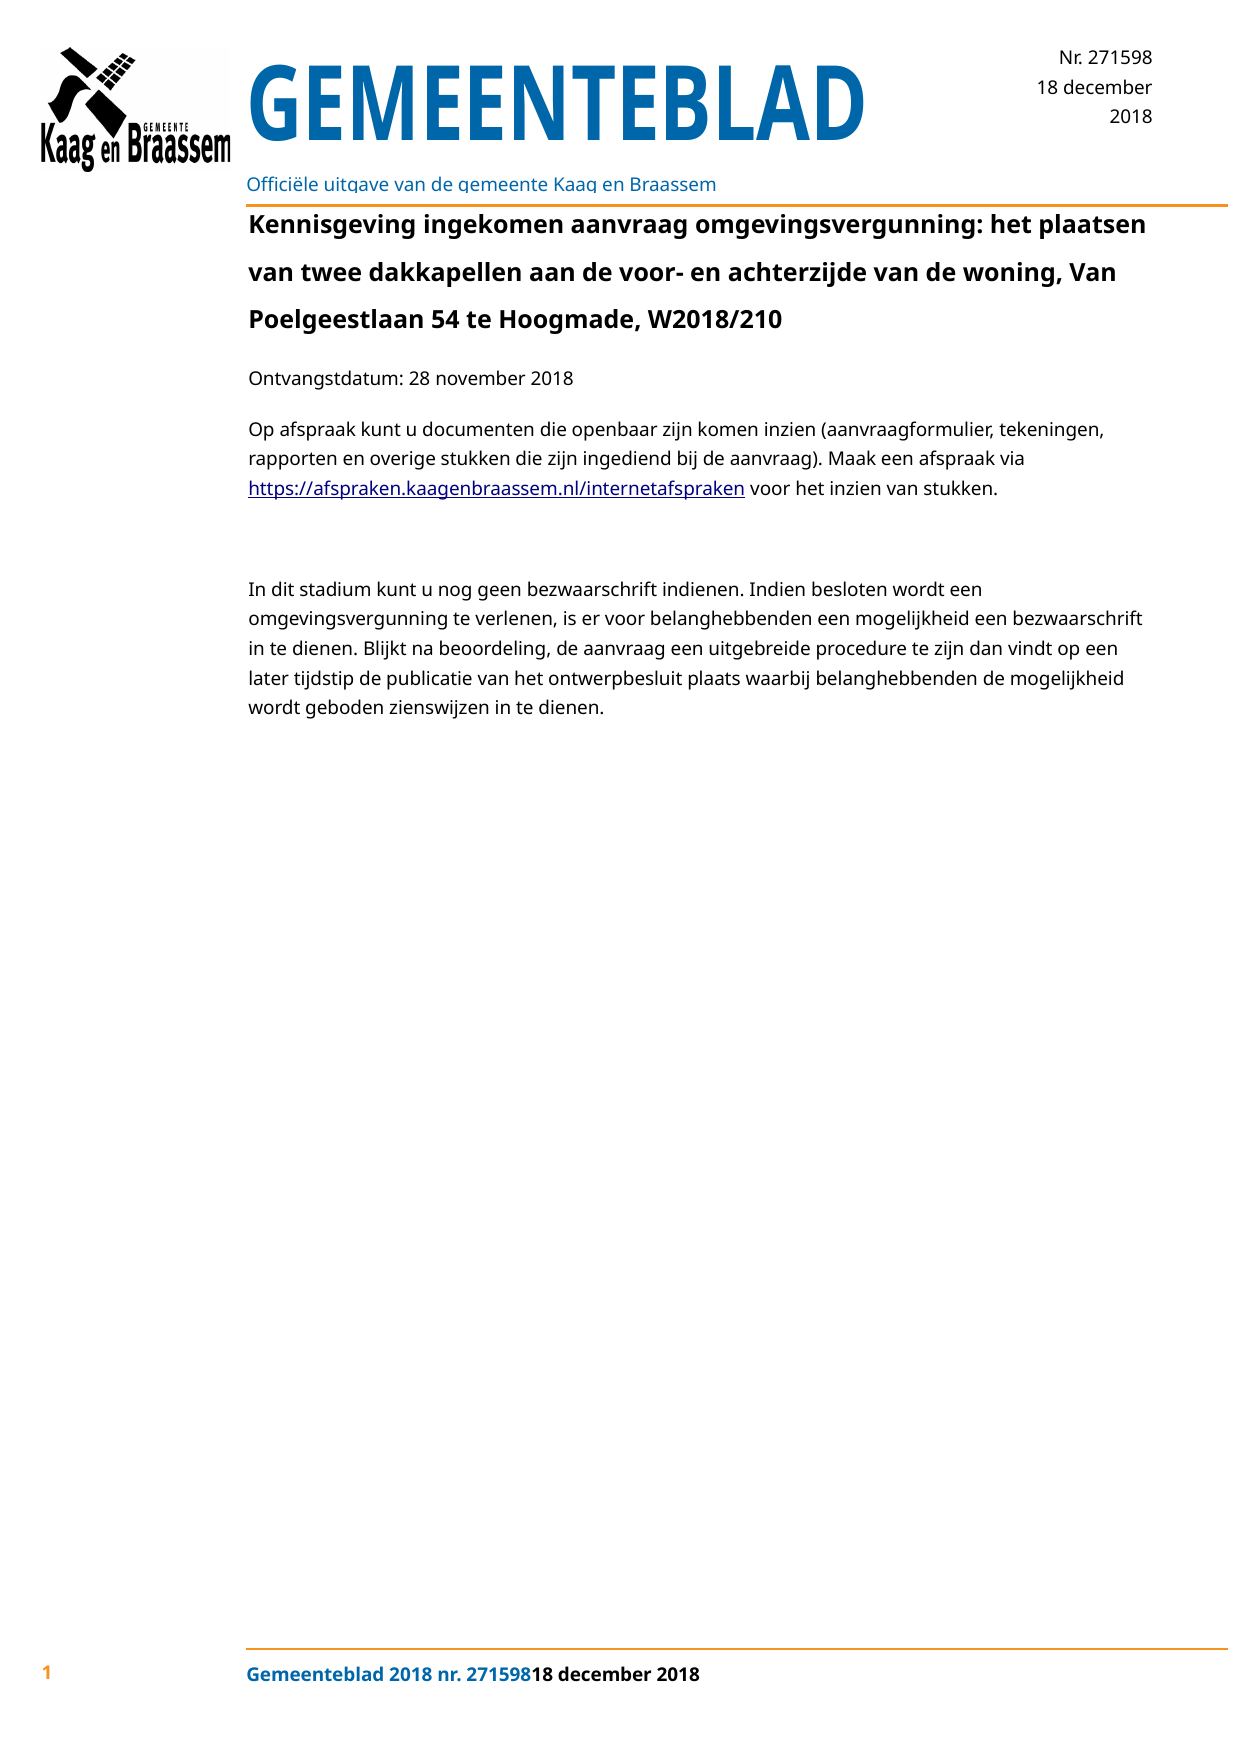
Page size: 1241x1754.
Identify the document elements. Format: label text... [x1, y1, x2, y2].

text Ontvangstdatum: 28 november 2018 [248, 366, 1152, 391]
picture [41, 47, 231, 172]
text Op afspraak kunt u documenten die openbaar zijn komen inzien (aanvraagformulier, tekeningen, rapporten en overige stukken die zijn ingediend bij de aanvraag). Maak een afspraak via https://afspraken.kaagenbraassem.nl/internetafspraken voor het inzien van stukken. [248, 416, 1152, 501]
text In dit stadium kunt u nog geen bezwaarschrift indienen. Indien besloten wordt een omgevingsvergunning te verlenen, is er voor belanghebbenden een mogelijkheid een bezwaarschrift in te dienen. Blijkt na beoordeling, de aanvraag een uitgebreide procedure te zijn dan vindt op een later tijdstip de publicatie van het ontwerpbesluit plaats waarbij belanghebbenden de mogelijkheid wordt geboden zienswijzen in te dienen. [248, 576, 1152, 720]
text Kennisgeving ingekomen aanvraag omgevingsvergunning: het plaatsen van twee dakkapellen aan de voor- en achterzijde van de woning, Van Poelgeestlaan 54 te Hoogmade, W2018/210 [248, 207, 1152, 336]
